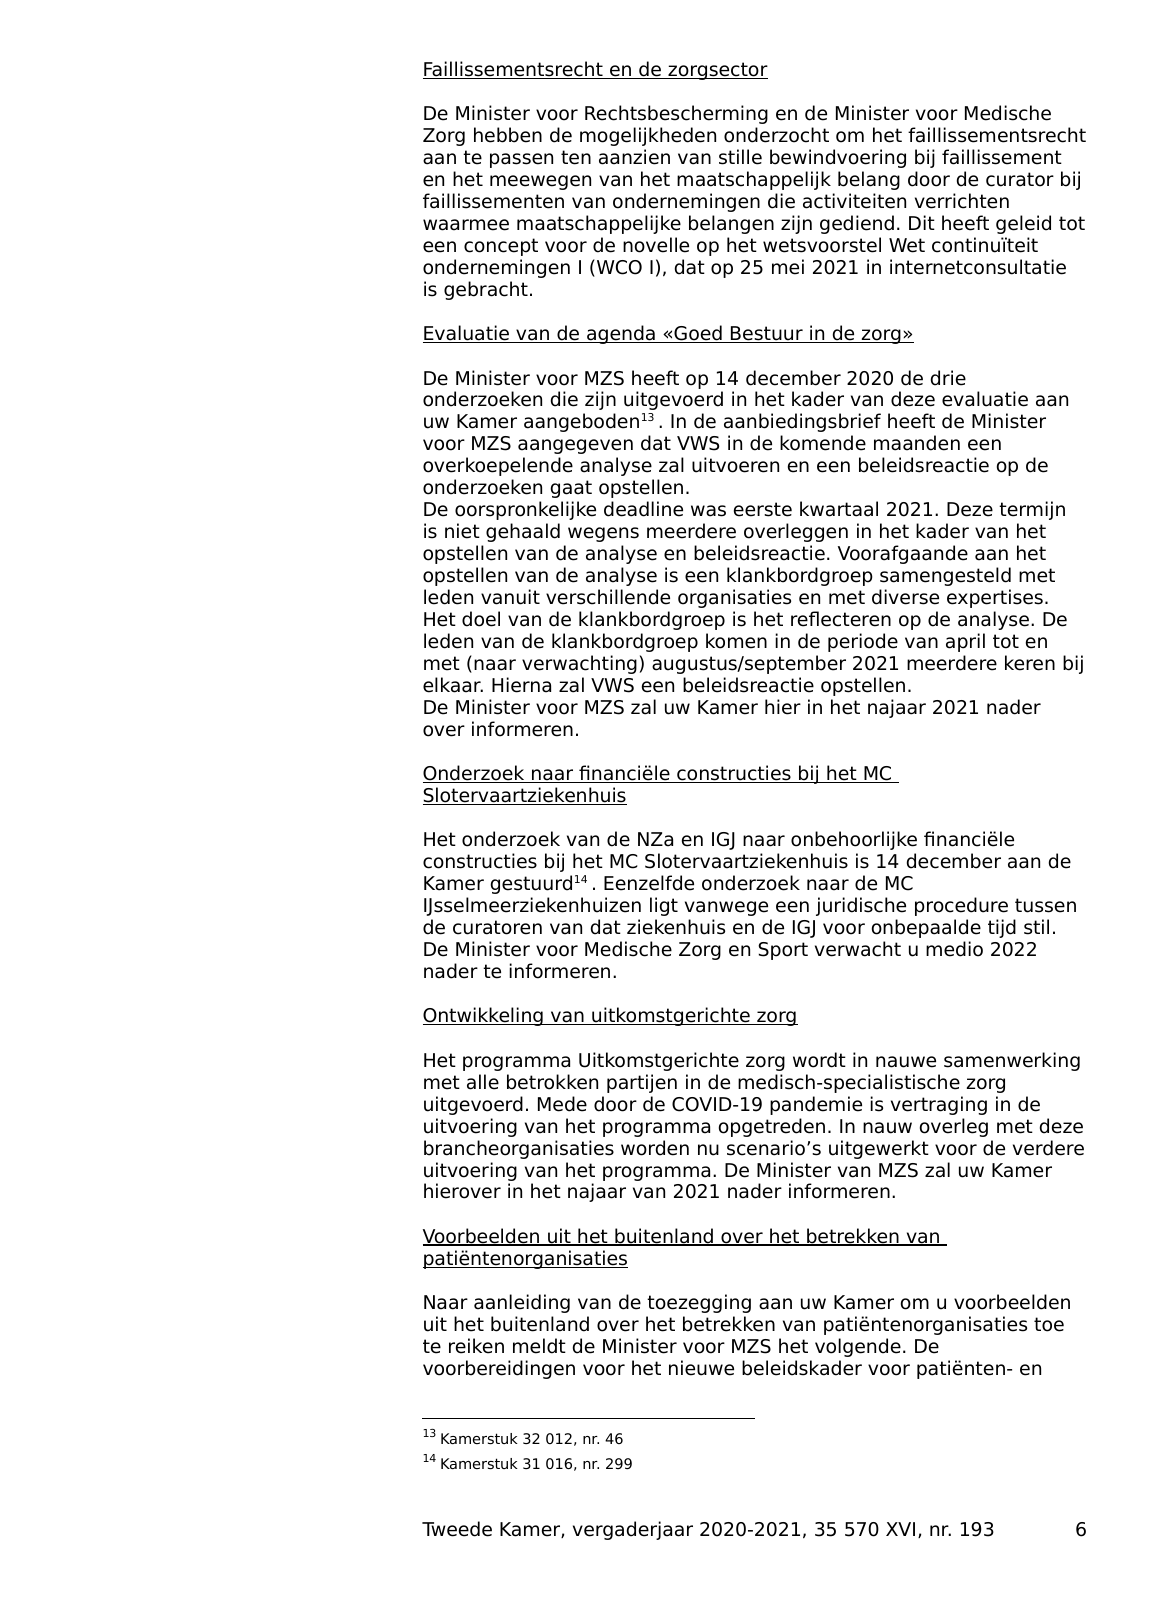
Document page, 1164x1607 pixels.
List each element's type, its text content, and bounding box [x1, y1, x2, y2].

text Kamerstuk 31 016, nr. 299 [422, 1452, 1087, 1474]
text De Minister voor Rechtsbescherming en de Minister voor Medische Zorg hebben de mogelijkheden onderzocht om het faillissementsrecht aan te passen ten aanzien van stille bewindvoering bij faillissement en het meewegen van het maatschappelijk belang door de curator bij faillissementen van ondernemingen die activiteiten verrichten waarmee maatschappelijke belangen zijn gediend. Dit heeft geleid tot een concept voor de novelle op het wetsvoorstel Wet continuïteit ondernemingen I (WCO I), dat op 25 mei 2021 in internetconsultatie is gebracht. [422, 103, 1087, 301]
subtitle Onderzoek naar financiële constructies bij het MC Slotervaartziekenhuis [422, 763, 1087, 807]
text De Minister voor MZS zal uw Kamer hier in het najaar 2021 nader over informeren. [422, 697, 1087, 741]
text Kamerstuk 32 012, nr. 46 [422, 1427, 1087, 1449]
subtitle Ontwikkeling van uitkomstgerichte zorg [422, 1005, 1087, 1027]
text De Minister voor MZS heeft op 14 december 2020 de drie onderzoeken die zijn uitgevoerd in het kader van deze evaluatie aan uw Kamer aangeboden. In de aanbiedingsbrief heeft de Minister voor MZS aangegeven dat VWS in de komende maanden een overkoepelende analyse zal uitvoeren en een beleidsreactie op de onderzoeken gaat opstellen. [422, 367, 1087, 499]
subtitle Faillissementsrecht en de zorgsector [422, 59, 1087, 81]
text Naar aanleiding van de toezegging aan uw Kamer om u voorbeelden uit het buitenland over het betrekken van patiëntenorganisaties toe te reiken meldt de Minister voor MZS het volgende. De voorbereidingen voor het nieuwe beleidskader voor patiënten- en [422, 1292, 1087, 1380]
text Het onderzoek van de NZa en IGJ naar onbehoorlijke financiële constructies bij het MC Slotervaartziekenhuis is 14 december aan de Kamer gestuurd. Eenzelfde onderzoek naar de MC IJsselmeerziekenhuizen ligt vanwege een juridische procedure tussen de curatoren van dat ziekenhuis en de IGJ voor onbepaalde tijd stil. De Minister voor Medische Zorg en Sport verwacht u medio 2022 nader te informeren. [422, 829, 1087, 983]
text Het programma Uitkomstgerichte zorg wordt in nauwe samenwerking met alle betrokken partijen in de medisch-specialistische zorg uitgevoerd. Mede door de COVID-19 pandemie is vertraging in de uitvoering van het programma opgetreden. In nauw overleg met deze brancheorganisaties worden nu scenario’s uitgewerkt voor de verdere uitvoering van het programma. De Minister van MZS zal uw Kamer hierover in het najaar van 2021 nader informeren. [422, 1049, 1087, 1203]
subtitle Voorbeelden uit het buitenland over het betrekken van patiëntenorganisaties [422, 1226, 1087, 1269]
text De oorspronkelijke deadline was eerste kwartaal 2021. Deze termijn is niet gehaald wegens meerdere overleggen in het kader van het opstellen van de analyse en beleidsreactie. Voorafgaande aan het opstellen van de analyse is een klankbordgroep samengesteld met leden vanuit verschillende organisaties en met diverse expertises. Het doel van de klankbordgroep is het reflecteren op de analyse. De leden van de klankbordgroep komen in de periode van april tot en met (naar verwachting) augustus/september 2021 meerdere keren bij elkaar. Hierna zal VWS een beleidsreactie opstellen. [422, 499, 1087, 697]
subtitle Evaluatie van de agenda «Goed Bestuur in de zorg» [422, 323, 1087, 345]
